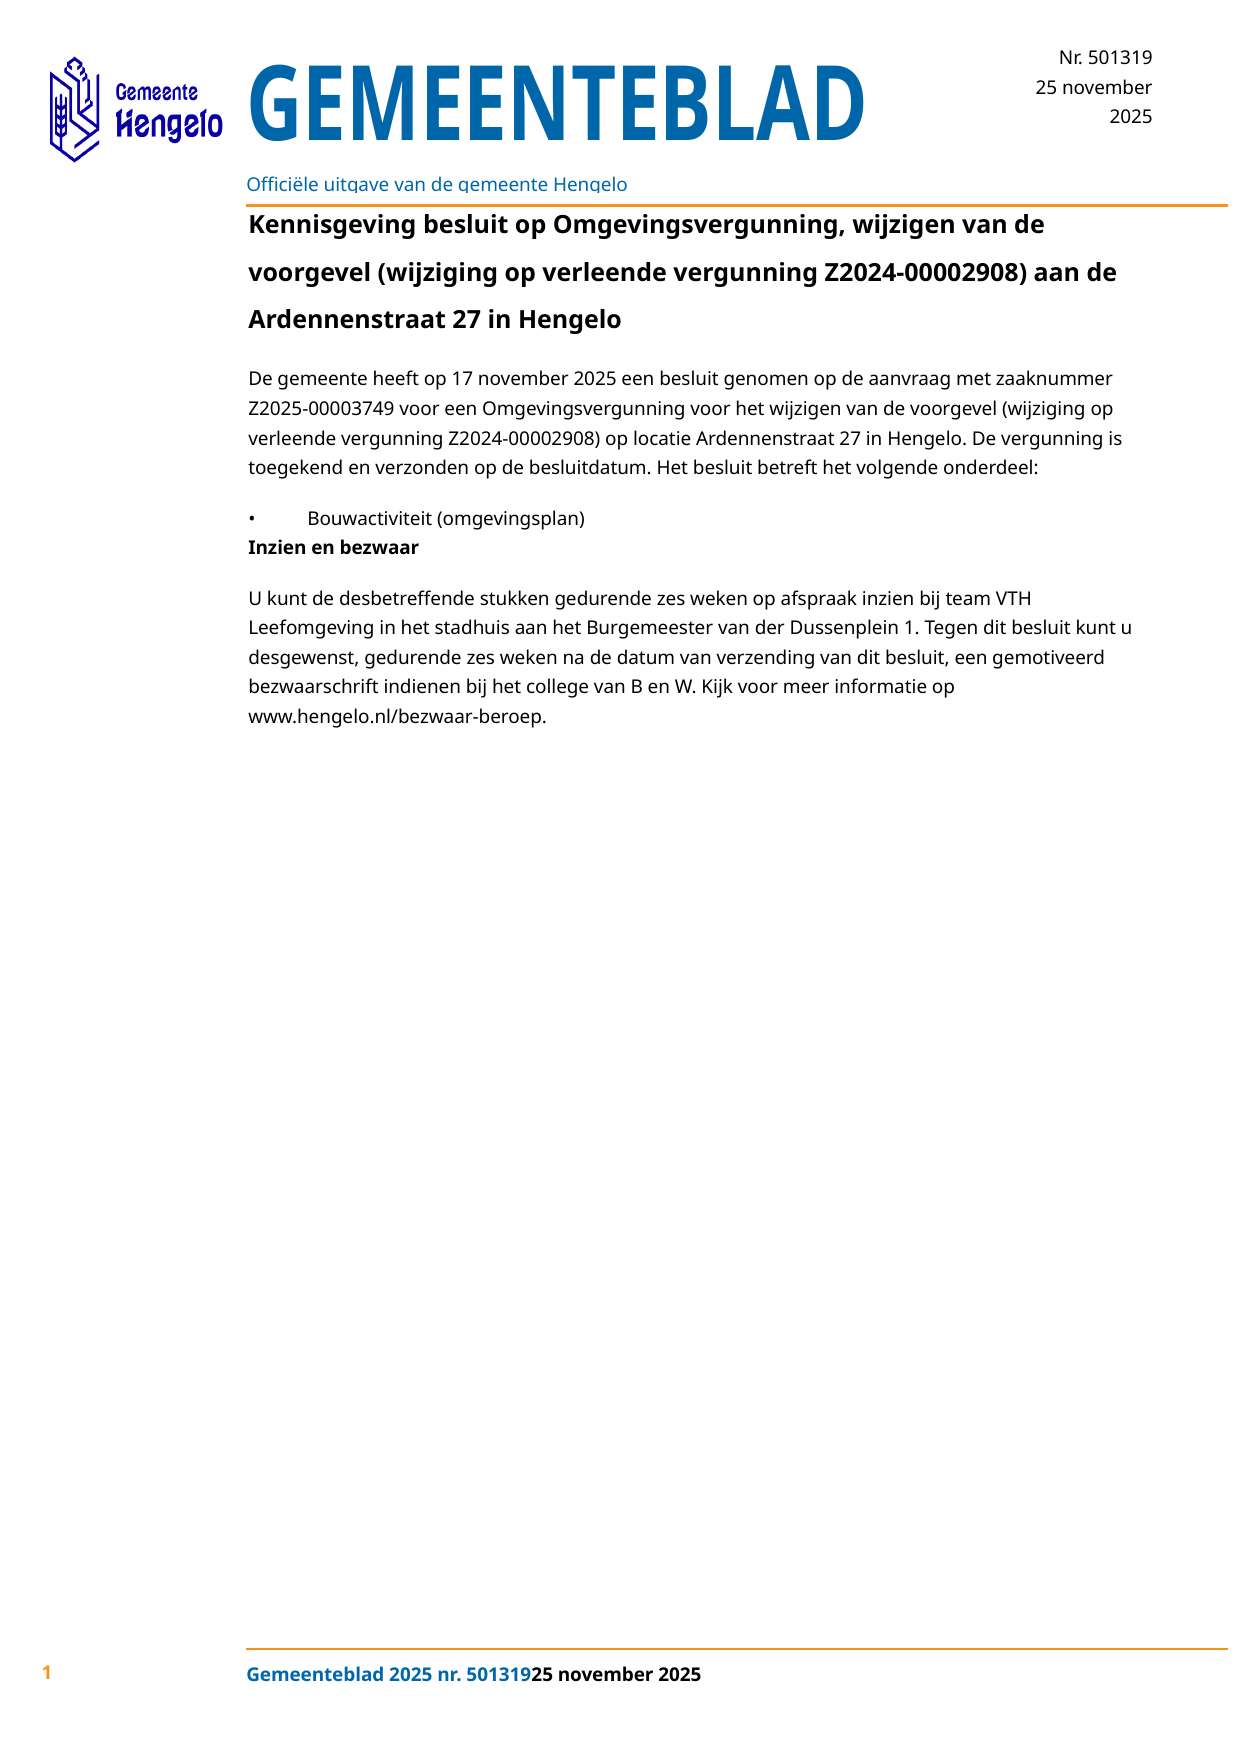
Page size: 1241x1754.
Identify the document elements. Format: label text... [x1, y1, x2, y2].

text U kunt de desbetreffende stukken gedurende zes weken op afspraak inzien bij team VTH Leefomgeving in het stadhuis aan het Burgemeester van der Dussenplein 1. Tegen dit besluit kunt u desgewenst, gedurende zes weken na de datum van verzending van dit besluit, een gemotiveerd bezwaarschrift indienen bij het college van B en W. Kijk voor meer informatie op www.hengelo.nl/bezwaar-beroep. [248, 585, 1152, 729]
picture [41, 47, 231, 172]
text Kennisgeving besluit op Omgevingsvergunning, wijzigen van de voorgevel (wijziging op verleende vergunning Z2024-00002908) aan de Ardennenstraat 27 in Hengelo [248, 207, 1152, 336]
text Inzien en bezwaar [248, 534, 1152, 560]
list Bouwactiviteit (omgevingsplan) [248, 505, 1152, 530]
text De gemeente heeft op 17 november 2025 een besluit genomen op de aanvraag met zaaknummer Z2025-00003749 voor een Omgevingsvergunning voor het wijzigen van de voorgevel (wijziging op verleende vergunning Z2024-00002908) op locatie Ardennenstraat 27 in Hengelo. De vergunning is toegekend en verzonden op de besluitdatum. Het besluit betreft het volgende onderdeel: [248, 366, 1152, 480]
